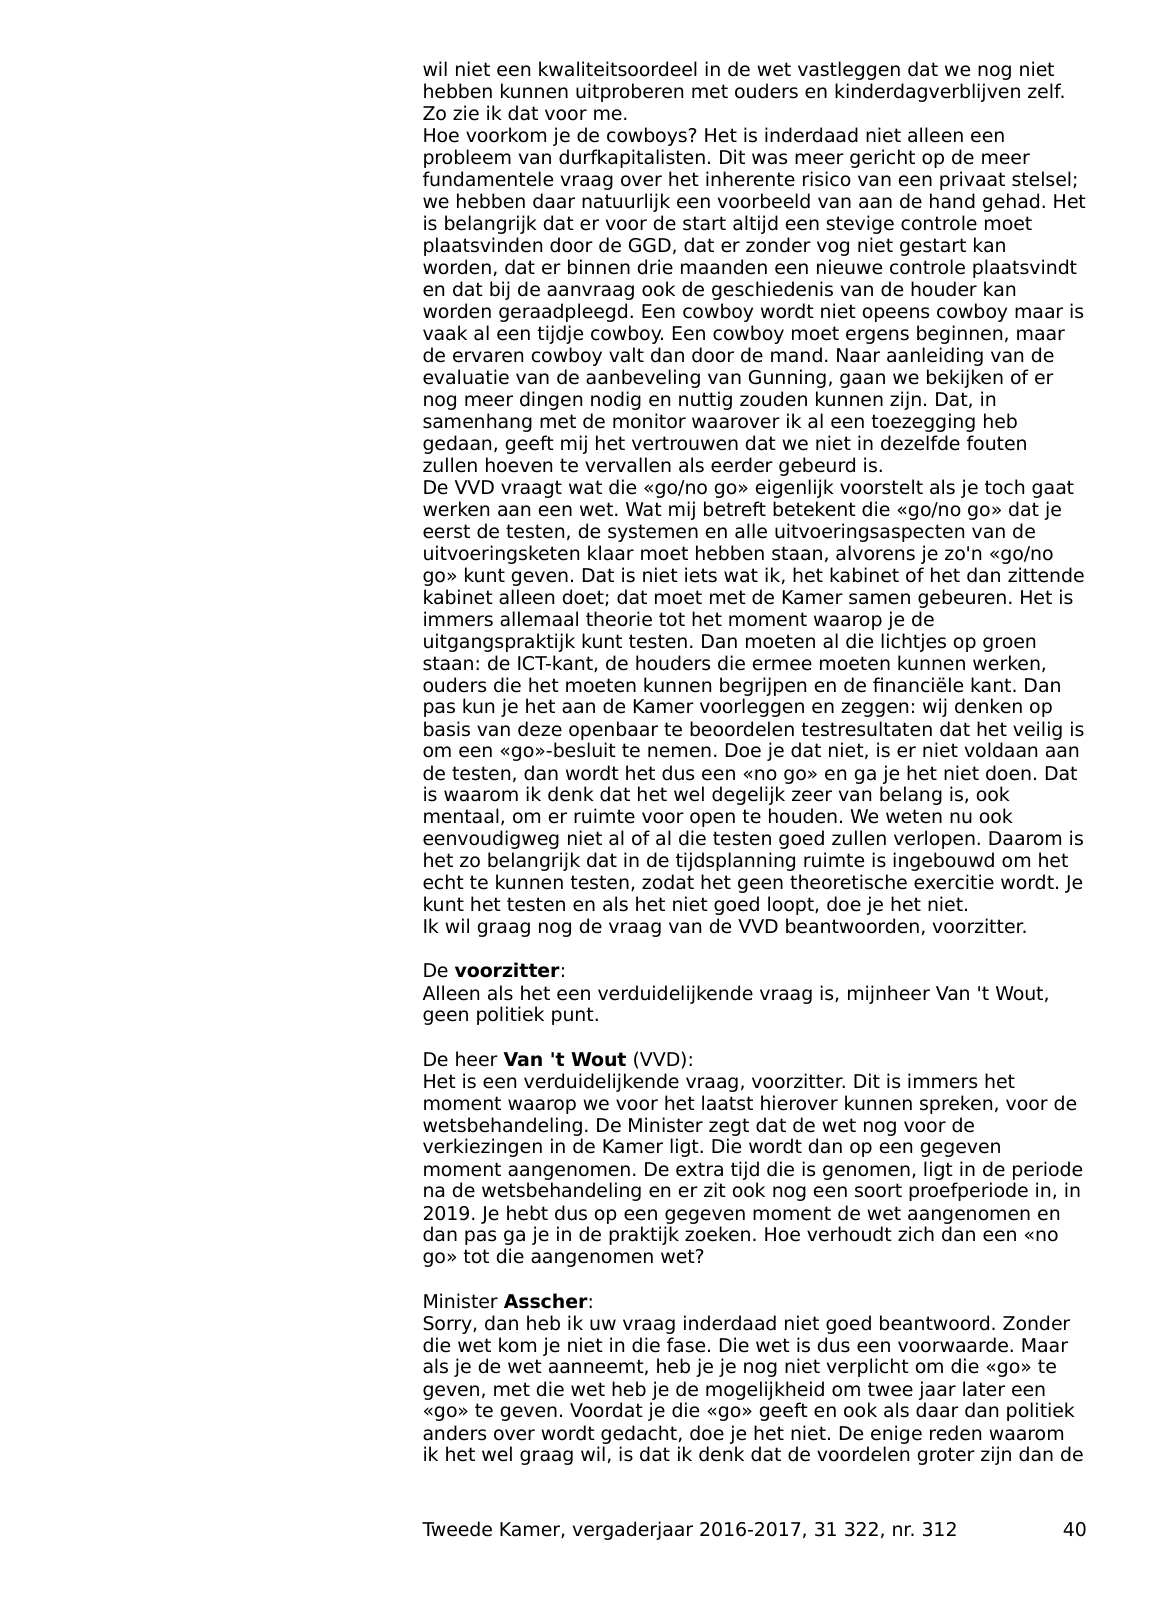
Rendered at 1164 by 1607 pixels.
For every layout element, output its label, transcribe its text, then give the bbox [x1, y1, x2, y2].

text De VVD vraagt wat die «go/no go» eigenlijk voorstelt als je toch gaat werken aan een wet. Wat mij betreft betekent die «go/no go» dat je eerst de testen, de systemen en alle uitvoeringsaspecten van de uitvoeringsketen klaar moet hebben staan, alvorens je zo'n «go/no go» kunt geven. Dat is niet iets wat ik, het kabinet of het dan zittende kabinet alleen doet; dat moet met de Kamer samen gebeuren. Het is immers allemaal theorie tot het moment waarop je de uitgangspraktijk kunt testen. Dan moeten al die lichtjes op groen staan: de ICT-kant, de houders die ermee moeten kunnen werken, ouders die het moeten kunnen begrijpen en de financiële kant. Dan pas kun je het aan de Kamer voorleggen en zeggen: wij denken op basis van deze openbaar te beoordelen testresultaten dat het veilig is om een «go»-besluit te nemen. Doe je dat niet, is er niet voldaan aan de testen, dan wordt het dus een «no go» en ga je het niet doen. Dat is waarom ik denk dat het wel degelijk zeer van belang is, ook mentaal, om er ruimte voor open te houden. We weten nu ook eenvoudigweg niet al of al die testen goed zullen verlopen. Daarom is het zo belangrijk dat in de tijdsplanning ruimte is ingebouwd om het echt te kunnen testen, zodat het geen theoretische exercitie wordt. Je kunt het testen en als het niet goed loopt, doe je het niet. [422, 477, 1087, 916]
text Sorry, dan heb ik uw vraag inderdaad niet goed beantwoord. Zonder die wet kom je niet in die fase. Die wet is dus een voorwaarde. Maar als je de wet aanneemt, heb je je nog niet verplicht om die «go» te geven, met die wet heb je de mogelijkheid om twee jaar later een «go» te geven. Voordat je die «go» geeft en ook als daar dan politiek anders over wordt gedacht, doe je het niet. De enige reden waarom ik het wel graag wil, is dat ik denk dat de voordelen groter zijn dan de [422, 1312, 1087, 1466]
text Minister Asscher: [422, 1291, 1087, 1312]
text wil niet een kwaliteitsoordeel in de wet vastleggen dat we nog niet hebben kunnen uitproberen met ouders en kinderdagverblijven zelf. Zo zie ik dat voor me. [422, 59, 1087, 125]
text De heer Van 't Wout (VVD): [422, 1048, 1087, 1071]
text Alleen als het een verduidelijkende vraag is, mijnheer Van 't Wout, geen politiek punt. [422, 982, 1087, 1026]
text Ik wil graag nog de vraag van de VVD beantwoorden, voorzitter. [422, 916, 1087, 938]
text Het is een verduidelijkende vraag, voorzitter. Dit is immers het moment waarop we voor het laatst hierover kunnen spreken, voor de wetsbehandeling. De Minister zegt dat de wet nog voor de verkiezingen in de Kamer ligt. Die wordt dan op een gegeven moment aangenomen. De extra tijd die is genomen, ligt in de periode na de wetsbehandeling en er zit ook nog een soort proefperiode in, in 2019. Je hebt dus op een gegeven moment de wet aangenomen en dan pas ga je in de praktijk zoeken. Hoe verhoudt zich dan een «no go» tot die aangenomen wet? [422, 1071, 1087, 1268]
text Hoe voorkom je de cowboys? Het is inderdaad niet alleen een probleem van durfkapitalisten. Dit was meer gericht op de meer fundamentele vraag over het inherente risico van een privaat stelsel; we hebben daar natuurlijk een voorbeeld van aan de hand gehad. Het is belangrijk dat er voor de start altijd een stevige controle moet plaatsvinden door de GGD, dat er zonder vog niet gestart kan worden, dat er binnen drie maanden een nieuwe controle plaatsvindt en dat bij de aanvraag ook de geschiedenis van de houder kan worden geraadpleegd. Een cowboy wordt niet opeens cowboy maar is vaak al een tijdje cowboy. Een cowboy moet ergens beginnen, maar de ervaren cowboy valt dan door de mand. Naar aanleiding van de evaluatie van de aanbeveling van Gunning, gaan we bekijken of er nog meer dingen nodig en nuttig zouden kunnen zijn. Dat, in samenhang met de monitor waarover ik al een toezegging heb gedaan, geeft mij het vertrouwen dat we niet in dezelfde fouten zullen hoeven te vervallen als eerder gebeurd is. [422, 125, 1087, 477]
text De voorzitter: [422, 960, 1087, 982]
